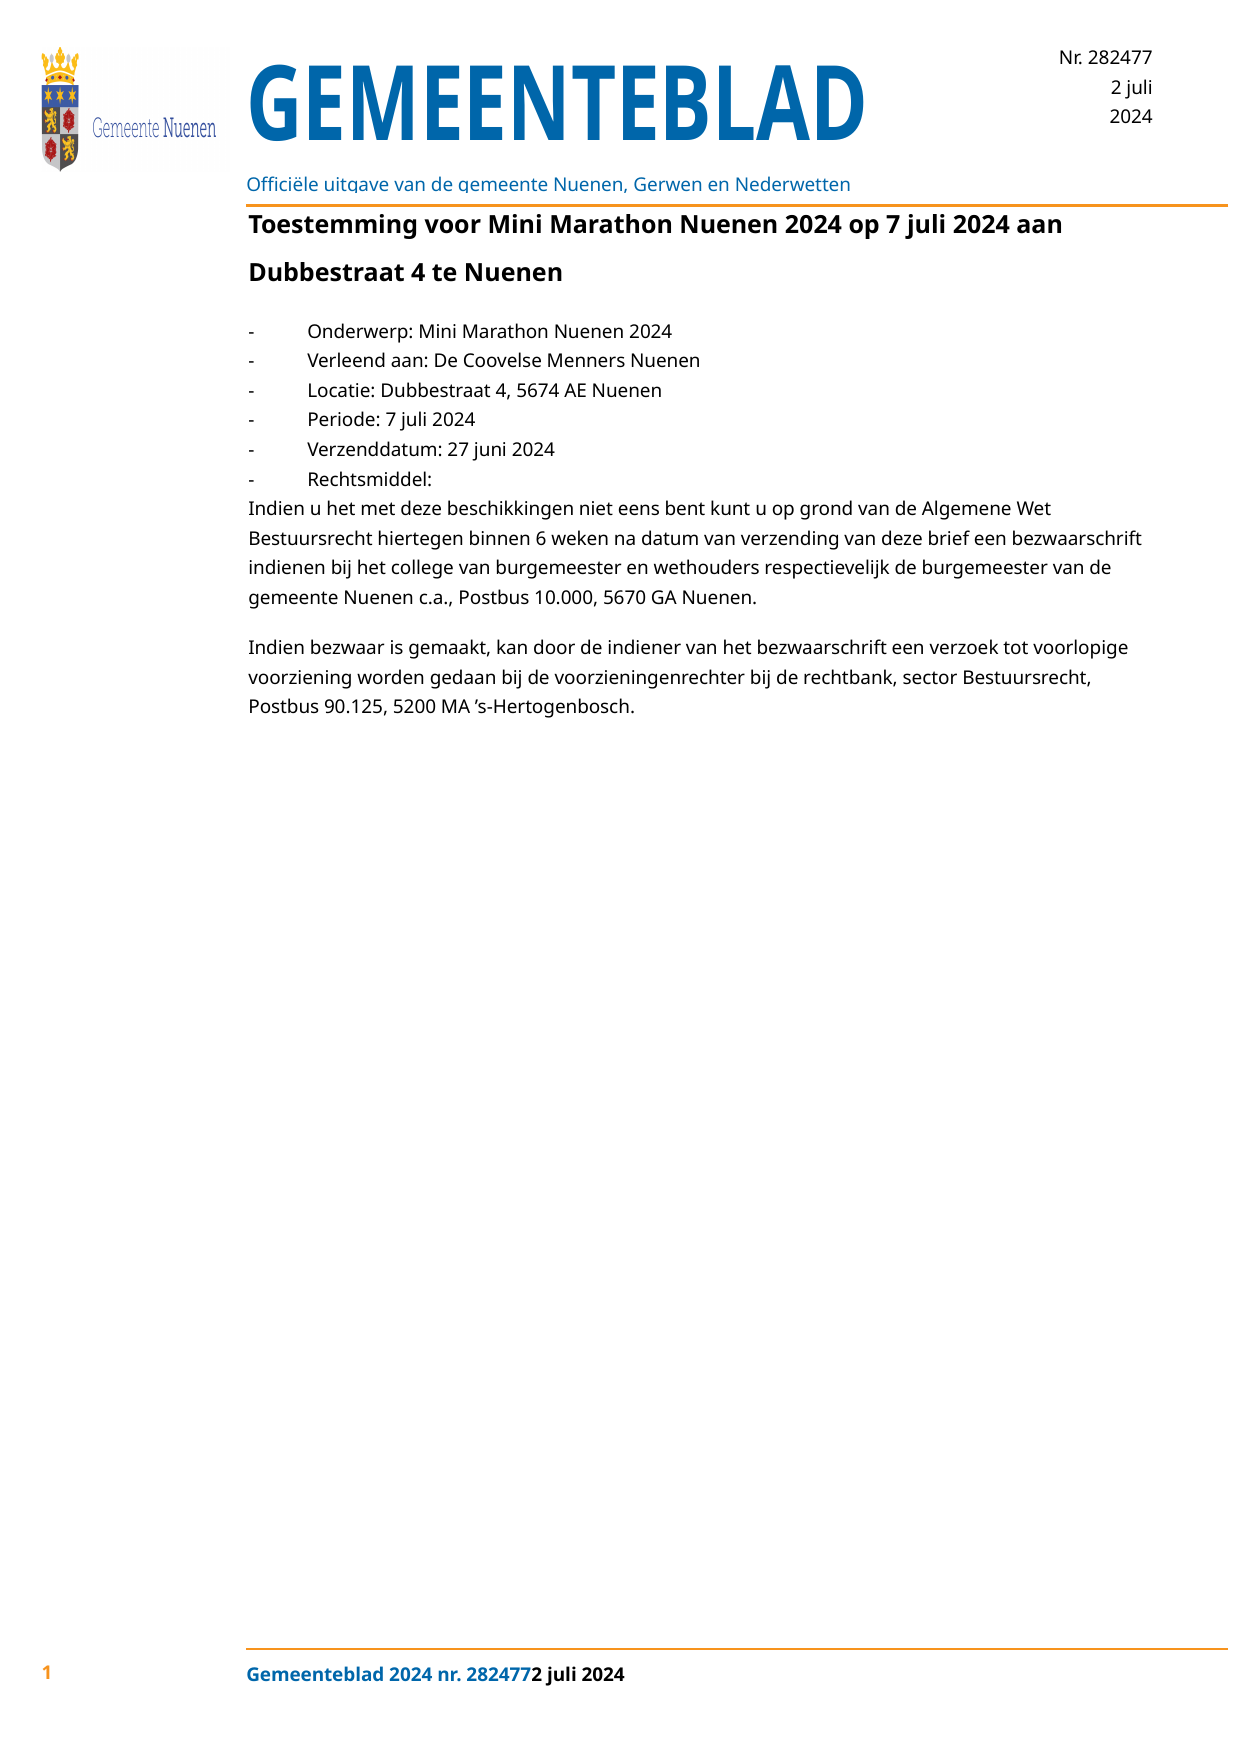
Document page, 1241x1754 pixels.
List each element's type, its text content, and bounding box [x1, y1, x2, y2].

list Rechtsmiddel: [248, 466, 1152, 492]
text Indien bezwaar is gemaakt, kan door de indiener van het bezwaarschrift een verzoek tot voorlopige voorziening worden gedaan bij de voorzieningenrechter bij de rechtbank, sector Bestuursrecht, Postbus 90.125, 5200 MA ’s-Hertogenbosch. [248, 634, 1152, 719]
list Onderwerp: Mini Marathon Nuenen 2024 [248, 318, 1152, 344]
list Verzenddatum: 27 juni 2024 [248, 436, 1152, 462]
text Indien u het met deze beschikkingen niet eens bent kunt u op grond van de Algemene Wet Bestuursrecht hiertegen binnen 6 weken na datum van verzending van deze brief een bezwaarschrift indienen bij het college van burgemeester en wethouders respectievelijk de burgemeester van de gemeente Nuenen c.a., Postbus 10.000, 5670 GA Nuenen. [248, 495, 1152, 610]
list Locatie: Dubbestraat 4, 5674 AE Nuenen [248, 377, 1152, 403]
list Verleend aan: De Coovelse Menners Nuenen [248, 347, 1152, 373]
picture [41, 47, 231, 172]
list Periode: 7 juli 2024 [248, 407, 1152, 432]
text Toestemming voor Mini Marathon Nuenen 2024 op 7 juli 2024 aan Dubbestraat 4 te Nuenen [248, 207, 1152, 288]
